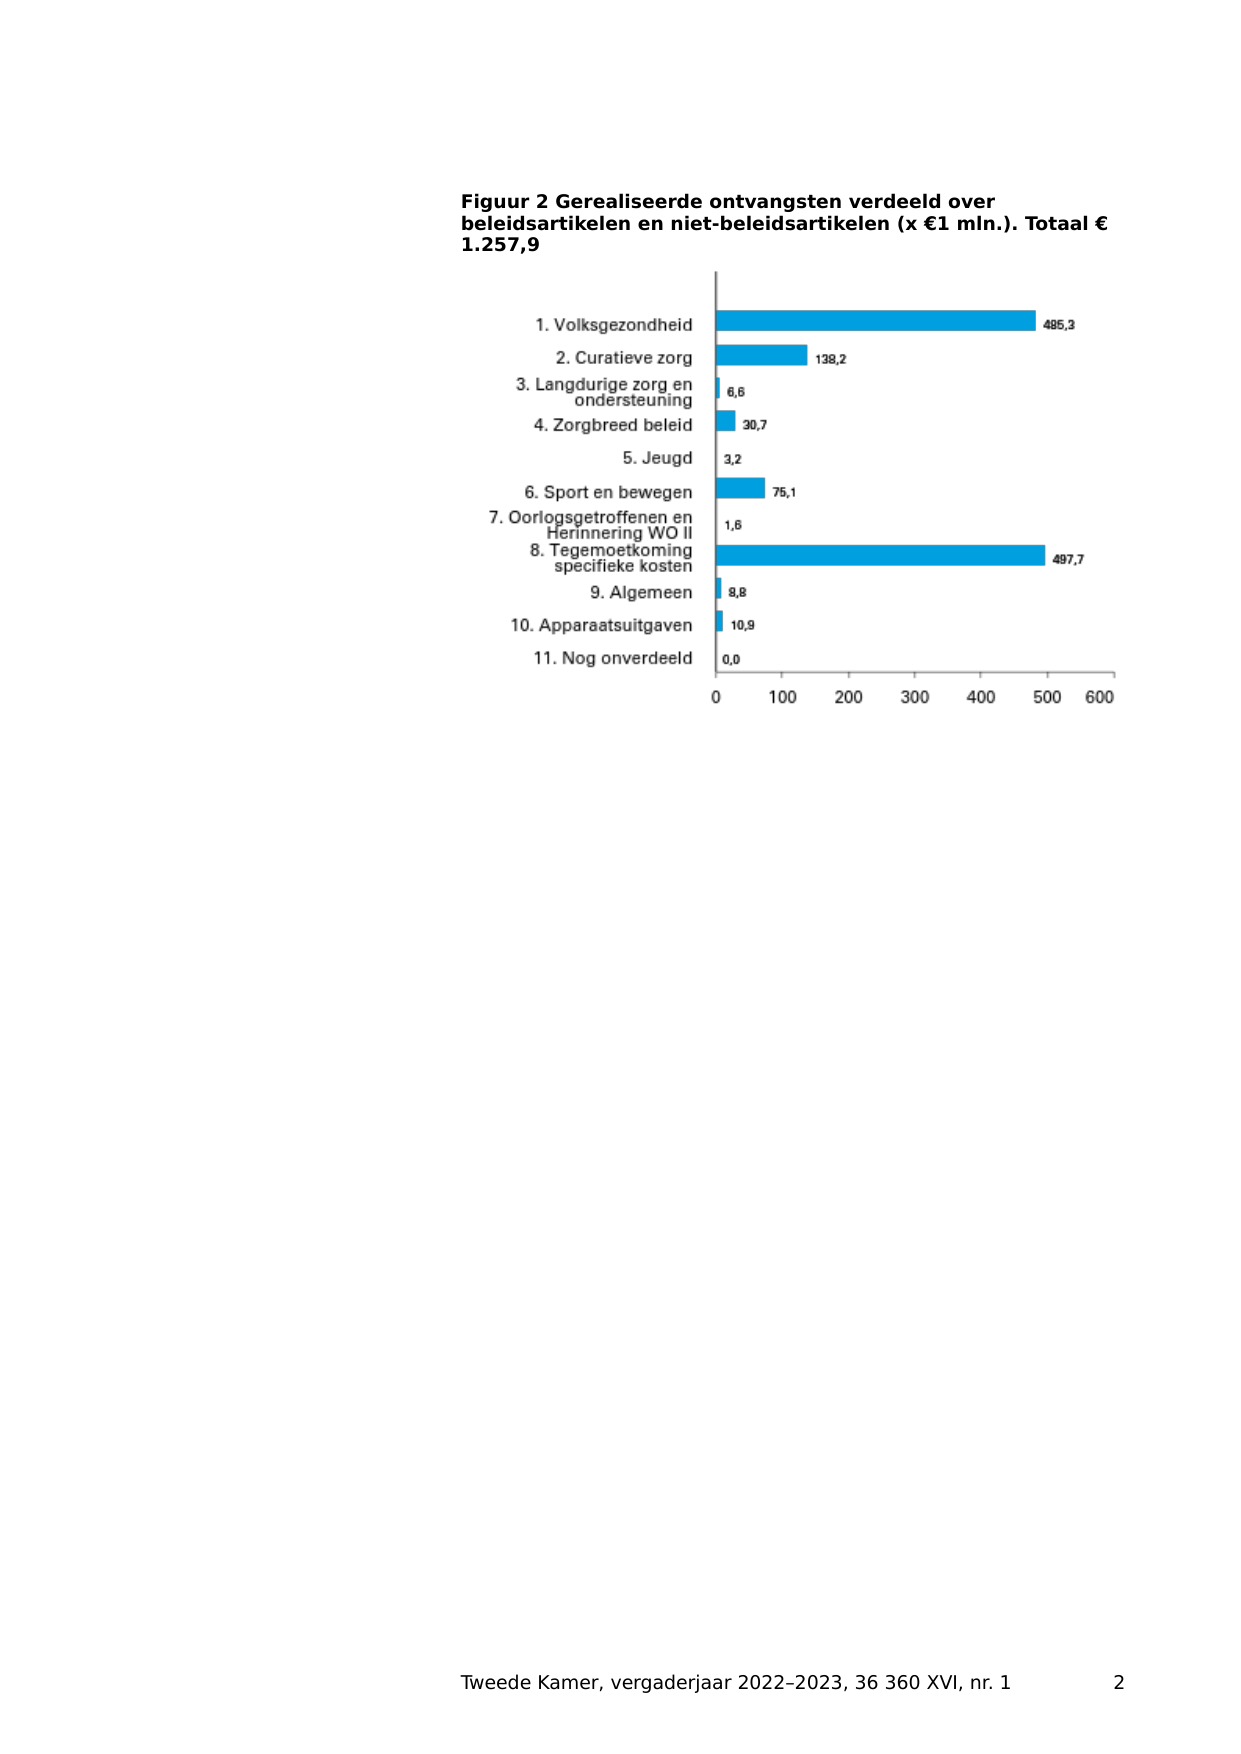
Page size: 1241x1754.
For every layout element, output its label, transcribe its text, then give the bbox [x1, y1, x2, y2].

title Figuur 2 Gerealiseerde ontvangsten verdeeld over beleidsartikelen en niet-beleidsartikelen (x €1 mln.). Totaal € 1.257,9 [461, 191, 1125, 256]
